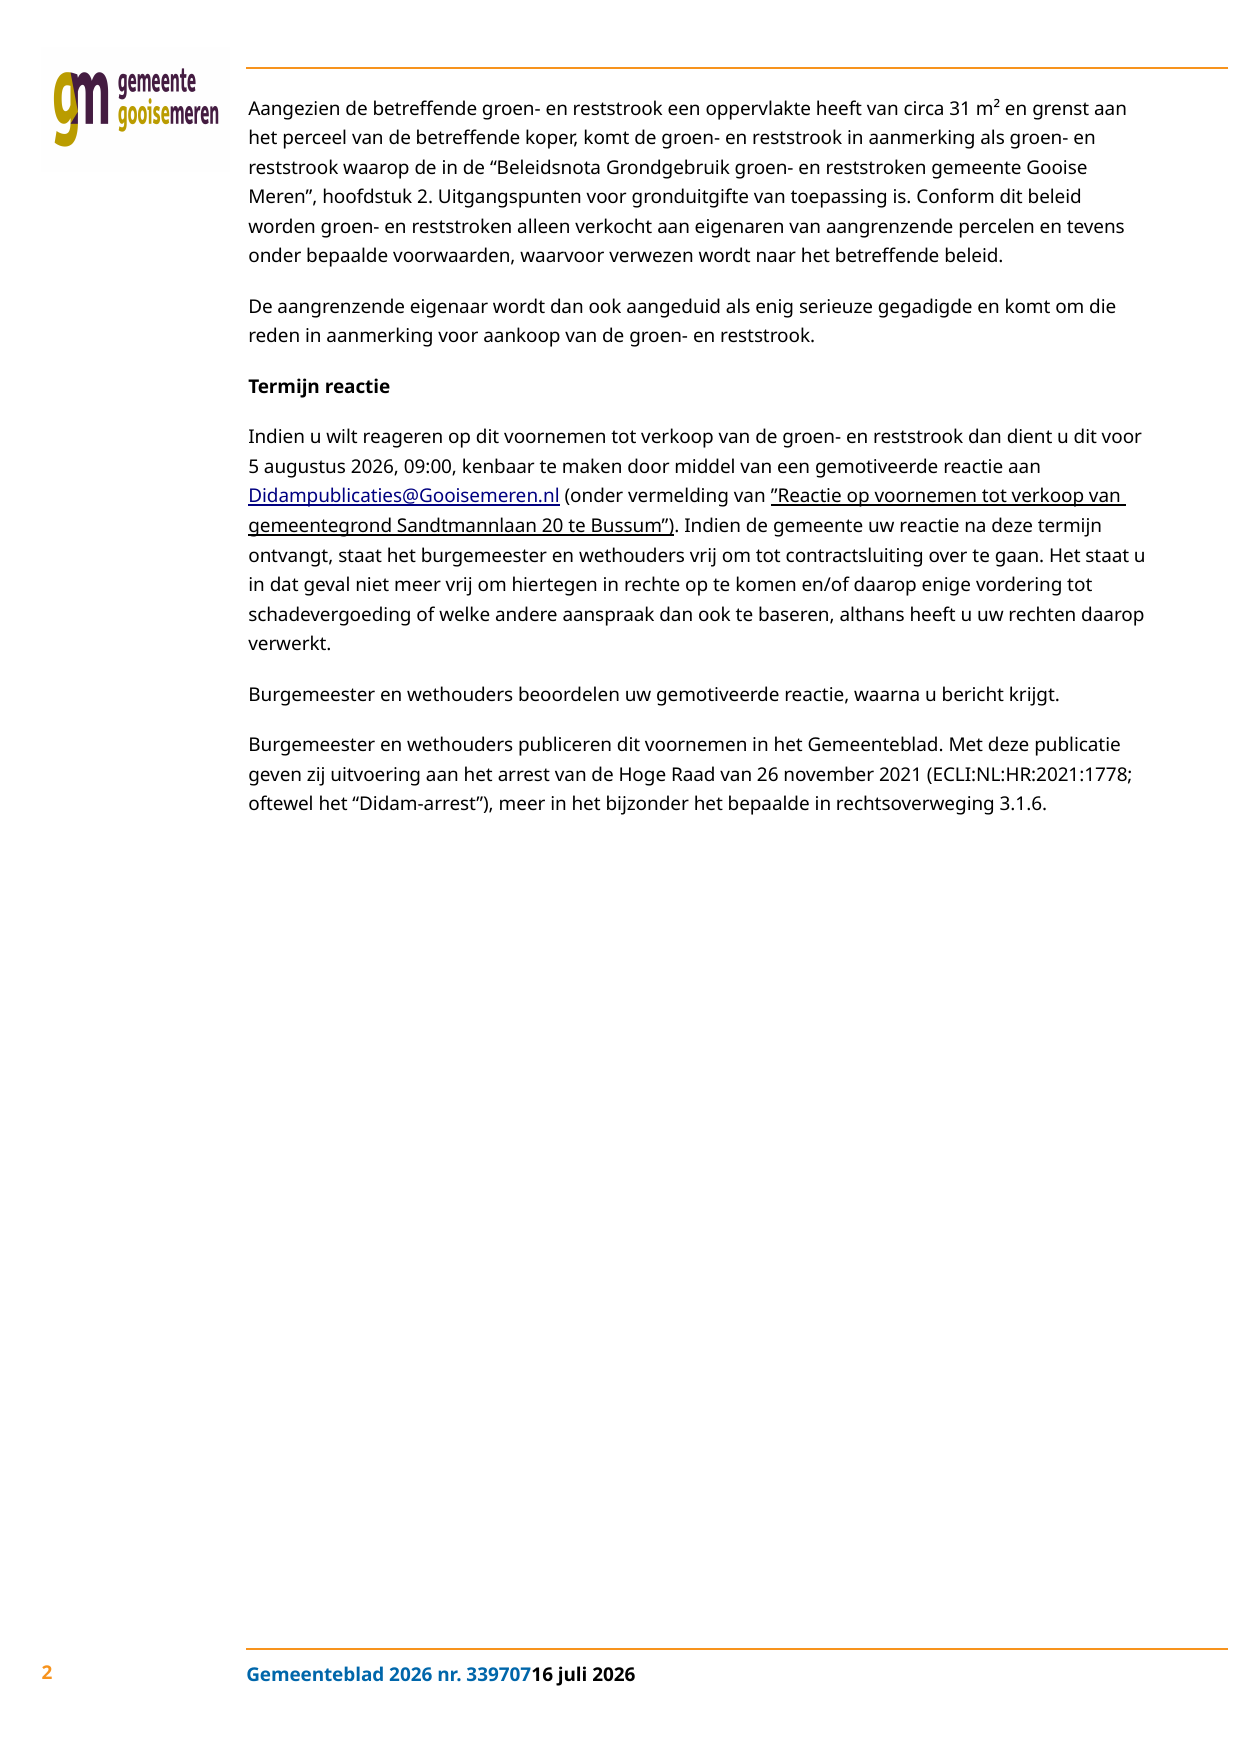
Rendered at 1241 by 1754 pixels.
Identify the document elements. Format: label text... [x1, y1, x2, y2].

text Burgemeester en wethouders publiceren dit voornemen in het Gemeenteblad. Met deze publicatie geven zij uitvoering aan het arrest van de Hoge Raad van 26 november 2021 (ECLI:NL:HR:2021:1778; oftewel het “Didam-arrest”), meer in het bijzonder het bepaalde in rechtsoverweging 3.1.6. [248, 731, 1152, 816]
picture [41, 47, 231, 172]
text Indien u wilt reageren op dit voornemen tot verkoop van de groen- en reststrook dan dient u dit voor 5 augustus 2026, 09:00, kenbaar te maken door middel van een gemotiveerde reactie aan Didampublicaties@Gooisemeren.nl (onder vermelding van ”Reactie op voornemen tot verkoop van gemeentegrond Sandtmannlaan 20 te Bussum”). Indien de gemeente uw reactie na deze termijn ontvangt, staat het burgemeester en wethouders vrij om tot contractsluiting over te gaan. Het staat u in dat geval niet meer vrij om hiertegen in rechte op te komen en/of daarop enige vordering tot schadevergoeding of welke andere aanspraak dan ook te baseren, althans heeft u uw rechten daarop verwerkt. [248, 423, 1152, 656]
text Termijn reactie [248, 373, 1152, 399]
text Aangezien de betreffende groen- en reststrook een oppervlakte heeft van circa 31 m² en grenst aan het perceel van de betreffende koper, komt de groen- en reststrook in aanmerking als groen- en reststrook waarop de in de “Beleidsnota Grondgebruik groen- en reststroken gemeente Gooise Meren”, hoofdstuk 2. Uitgangspunten voor gronduitgifte van toepassing is. Conform dit beleid worden groen- en reststroken alleen verkocht aan eigenaren van aangrenzende percelen en tevens onder bepaalde voorwaarden, waarvoor verwezen wordt naar het betreffende beleid. [248, 95, 1152, 268]
text De aangrenzende eigenaar wordt dan ook aangeduid als enig serieuze gegadigde en komt om die reden in aanmerking voor aankoop van de groen- en reststrook. [248, 293, 1152, 348]
text Burgemeester en wethouders beoordelen uw gemotiveerde reactie, waarna u bericht krijgt. [248, 681, 1152, 707]
